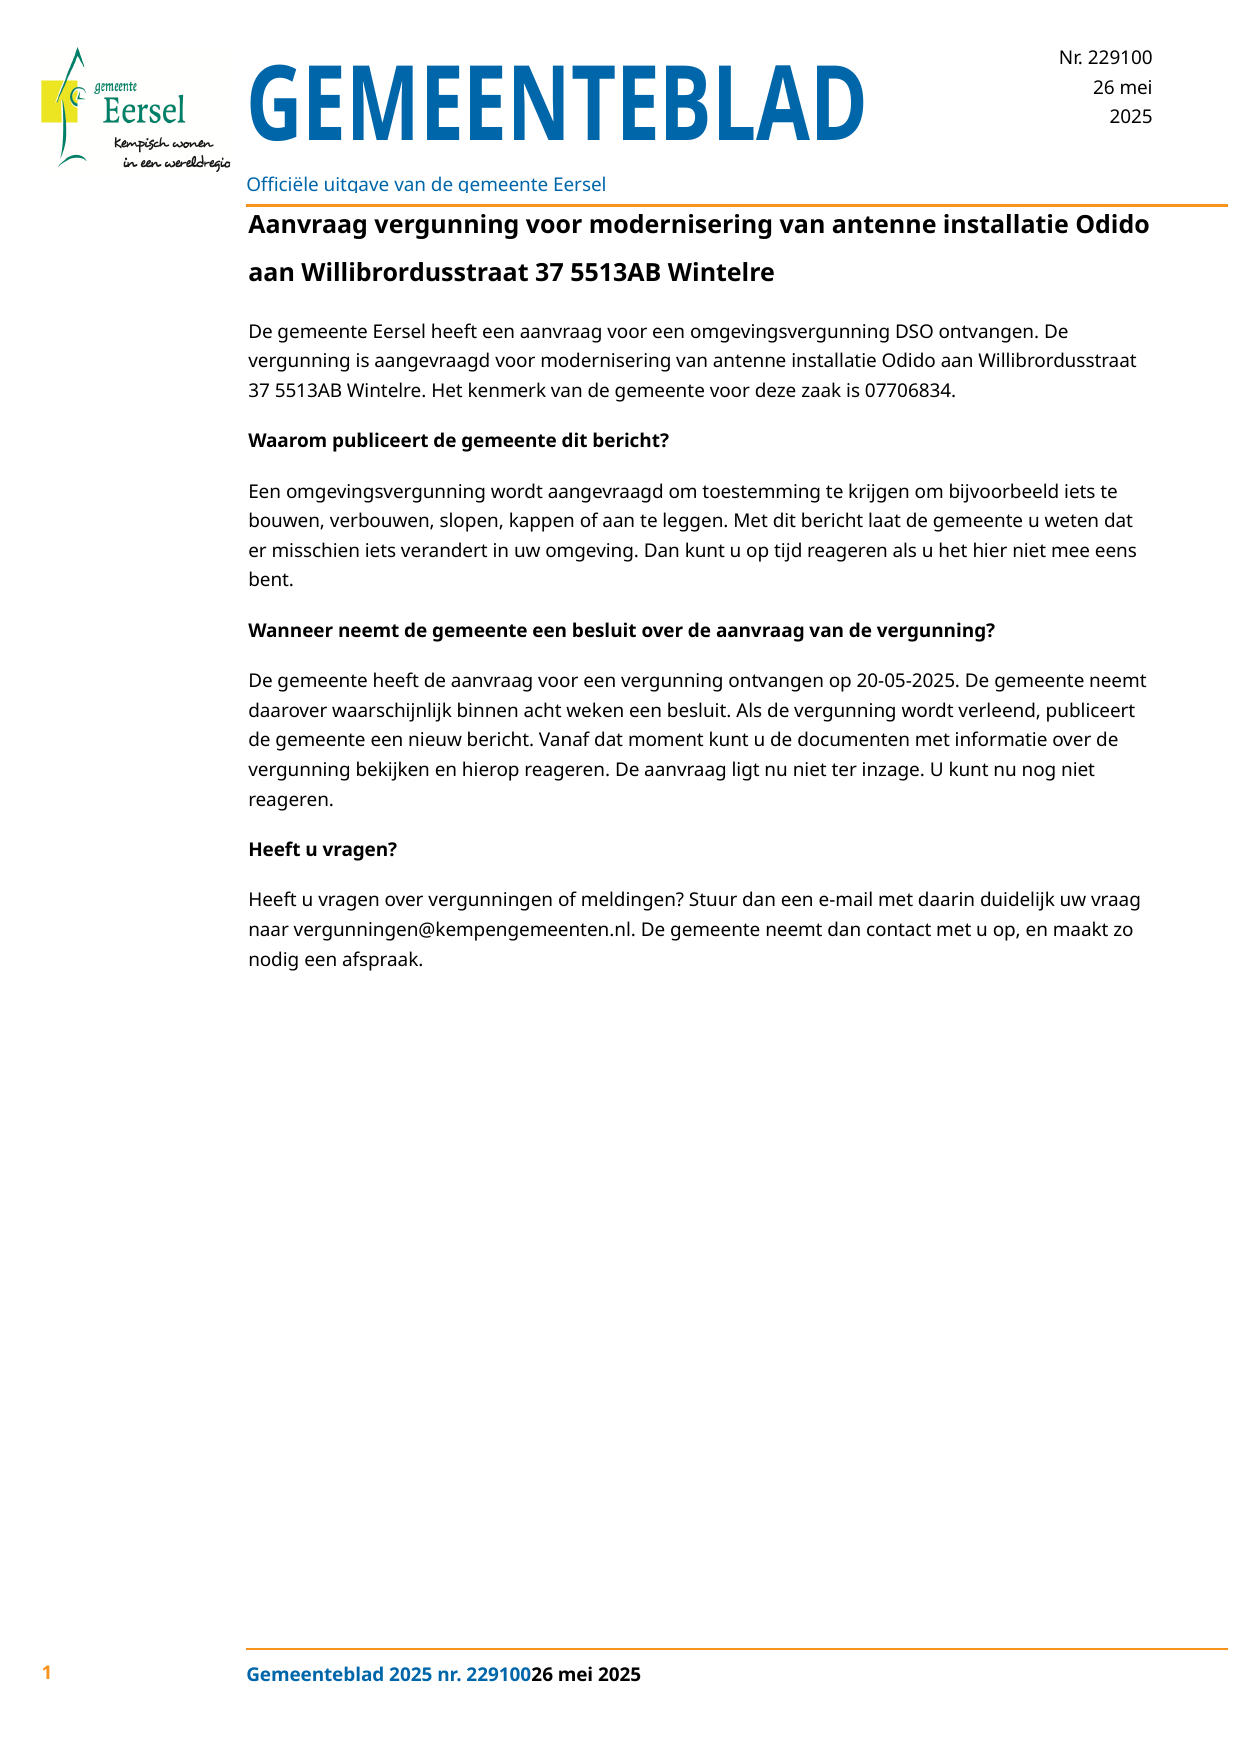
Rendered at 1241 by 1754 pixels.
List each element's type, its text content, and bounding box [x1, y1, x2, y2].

text Waarom publiceert de gemeente dit bericht? [248, 427, 1152, 453]
picture [41, 47, 231, 172]
text Heeft u vragen? [248, 836, 1152, 862]
text De gemeente Eersel heeft een aanvraag voor een omgevingsvergunning DSO ontvangen. De vergunning is aangevraagd voor modernisering van antenne installatie Odido aan Willibrordusstraat 37 5513AB Wintelre. Het kenmerk van de gemeente voor deze zaak is 07706834. [248, 318, 1152, 403]
text De gemeente heeft de aanvraag voor een vergunning ontvangen op 20-05-2025. De gemeente neemt daarover waarschijnlijk binnen acht weken een besluit. Als de vergunning wordt verleend, publiceert de gemeente een nieuw bericht. Vanaf dat moment kunt u de documenten met informatie over de vergunning bekijken en hierop reageren. De aanvraag ligt nu niet ter inzage. U kunt nu nog niet reageren. [248, 667, 1152, 812]
text Wanneer neemt de gemeente een besluit over de aanvraag van de vergunning? [248, 617, 1152, 643]
text Aanvraag vergunning voor modernisering van antenne installatie Odido aan Willibrordusstraat 37 5513AB Wintelre [248, 207, 1152, 288]
text Heeft u vragen over vergunningen of meldingen? Stuur dan een e-mail met daarin duidelijk uw vraag naar vergunningen@kempengemeenten.nl. De gemeente neemt dan contact met u op, en maakt zo nodig een afspraak. [248, 887, 1152, 972]
text Een omgevingsvergunning wordt aangevraagd om toestemming te krijgen om bijvoorbeeld iets te bouwen, verbouwen, slopen, kappen of aan te leggen. Met dit bericht laat de gemeente u weten dat er misschien iets verandert in uw omgeving. Dan kunt u op tijd reageren als u het hier niet mee eens bent. [248, 478, 1152, 592]
